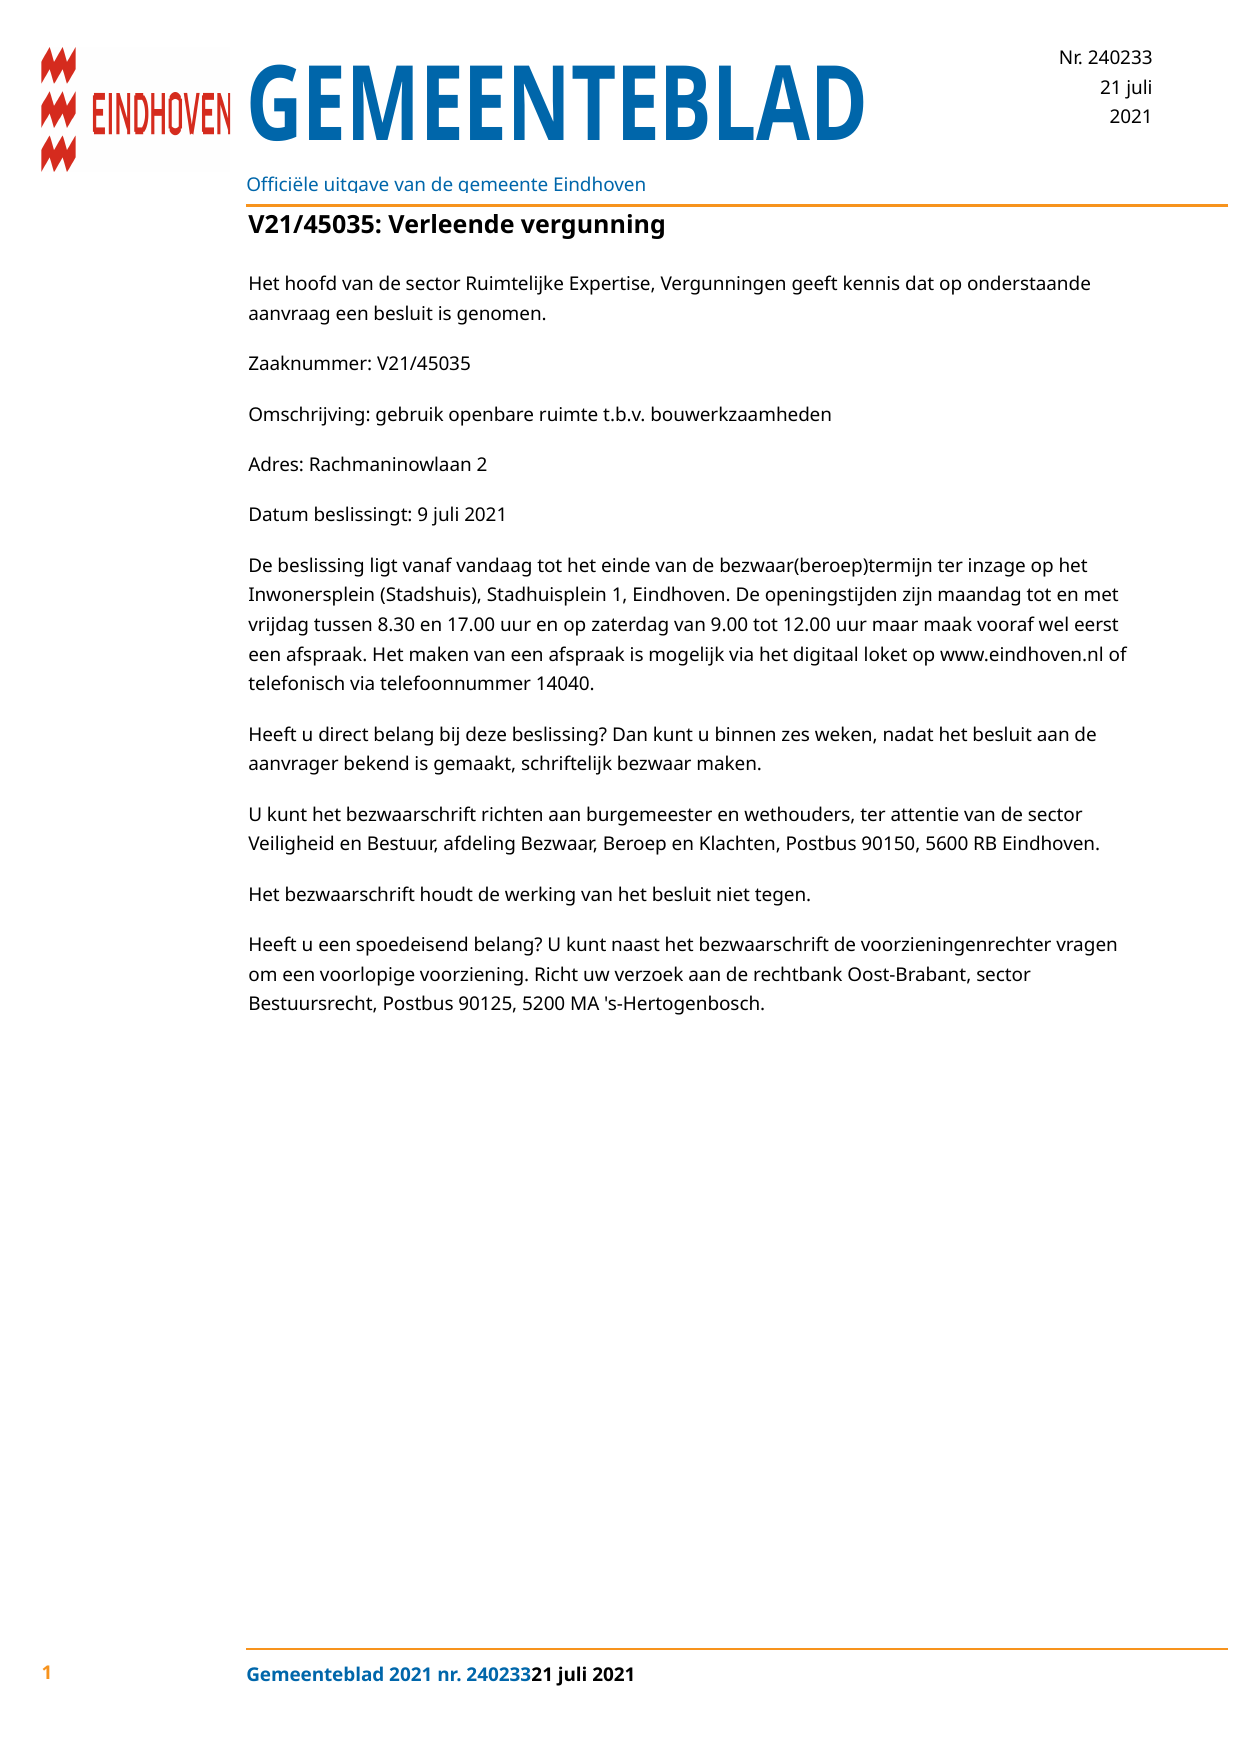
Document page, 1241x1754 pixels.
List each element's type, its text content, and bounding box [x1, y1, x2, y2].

text Het hoofd van de sector Ruimtelijke Expertise, Vergunningen geeft kennis dat op onderstaande aanvraag een besluit is genomen. [248, 270, 1152, 326]
text Zaaknummer: V21/45035 [248, 350, 1152, 376]
picture [41, 47, 231, 172]
text V21/45035: Verleende vergunning [248, 207, 1152, 241]
text U kunt het bezwaarschrift richten aan burgemeester en wethouders, ter attentie van de sector Veiligheid en Bestuur, afdeling Bezwaar, Beroep en Klachten, Postbus 90150, 5600 RB Eindhoven. [248, 801, 1152, 856]
text Heeft u direct belang bij deze beslissing? Dan kunt u binnen zes weken, nadat het besluit aan de aanvrager bekend is gemaakt, schriftelijk bezwaar maken. [248, 721, 1152, 776]
text Adres: Rachmaninowlaan 2 [248, 451, 1152, 477]
text Omschrijving: gebruik openbare ruimte t.b.v. bouwerkzaamheden [248, 401, 1152, 426]
text De beslissing ligt vanaf vandaag tot het einde van de bezwaar(beroep)termijn ter inzage op het Inwonersplein (Stadshuis), Stadhuisplein 1, Eindhoven. De openingstijden zijn maandag tot en met vrijdag tussen 8.30 en 17.00 uur en op zaterdag van 9.00 tot 12.00 uur maar maak vooraf wel eerst een afspraak. Het maken van een afspraak is mogelijk via het digitaal loket op www.eindhoven.nl of telefonisch via telefoonnummer 14040. [248, 552, 1152, 696]
text Datum beslissingt: 9 juli 2021 [248, 502, 1152, 527]
text Heeft u een spoedeisend belang? U kunt naast het bezwaarschrift de voorzieningenrechter vragen om een voorlopige voorziening. Richt uw verzoek aan de rechtbank Oost-Brabant, sector Bestuursrecht, Postbus 90125, 5200 MA 's-Hertogenbosch. [248, 931, 1152, 1016]
text Het bezwaarschrift houdt de werking van het besluit niet tegen. [248, 881, 1152, 906]
